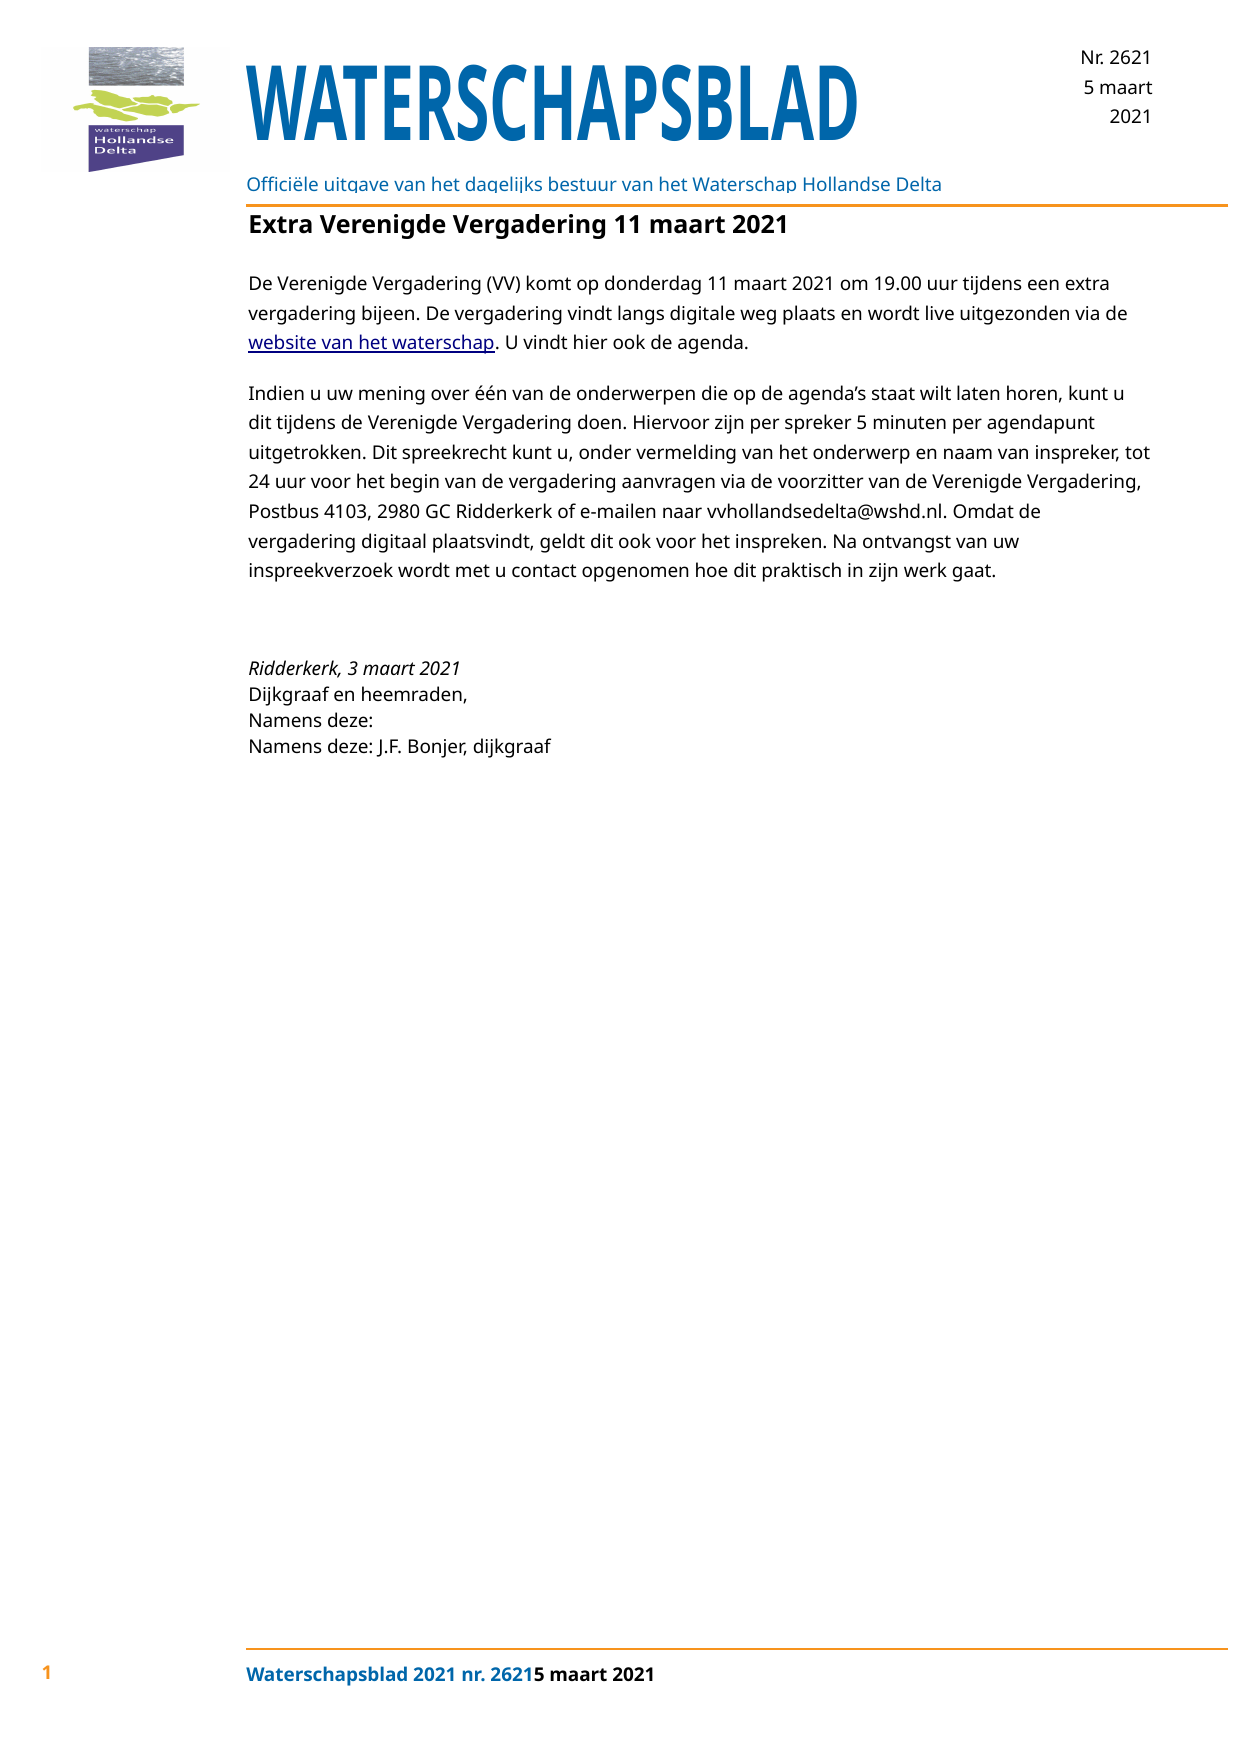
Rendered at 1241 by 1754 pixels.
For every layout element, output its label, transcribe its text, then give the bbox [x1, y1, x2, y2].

text Namens deze: [248, 707, 1152, 733]
text Ridderkerk, 3 maart 2021 [248, 656, 1152, 681]
text Extra Verenigde Vergadering 11 maart 2021 [248, 207, 1152, 241]
picture [41, 47, 231, 172]
text Indien u uw mening over één van de onderwerpen die op de agenda’s staat wilt laten horen, kunt u dit tijdens de Verenigde Vergadering doen. Hiervoor zijn per spreker 5 minuten per agendapunt uitgetrokken. Dit spreekrecht kunt u, onder vermelding van het onderwerp en naam van inspreker, tot 24 uur voor het begin van de vergadering aanvragen via de voorzitter van de Verenigde Vergadering, Postbus 4103, 2980 GC Ridderkerk of e-mailen naar vvhollandsedelta@wshd.nl. Omdat de vergadering digitaal plaatsvindt, geldt dit ook voor het inspreken. Na ontvangst van uw inspreekverzoek wordt met u contact opgenomen hoe dit praktisch in zijn werk gaat. [248, 380, 1152, 583]
text De Verenigde Vergadering (VV) komt op donderdag 11 maart 2021 om 19.00 uur tijdens een extra vergadering bijeen. De vergadering vindt langs digitale weg plaats en wordt live uitgezonden via de website van het waterschap. U vindt hier ook de agenda. [248, 270, 1152, 355]
text Namens deze: J.F. Bonjer, dijkgraaf [248, 733, 1152, 758]
text Dijkgraaf en heemraden, [248, 681, 1152, 707]
